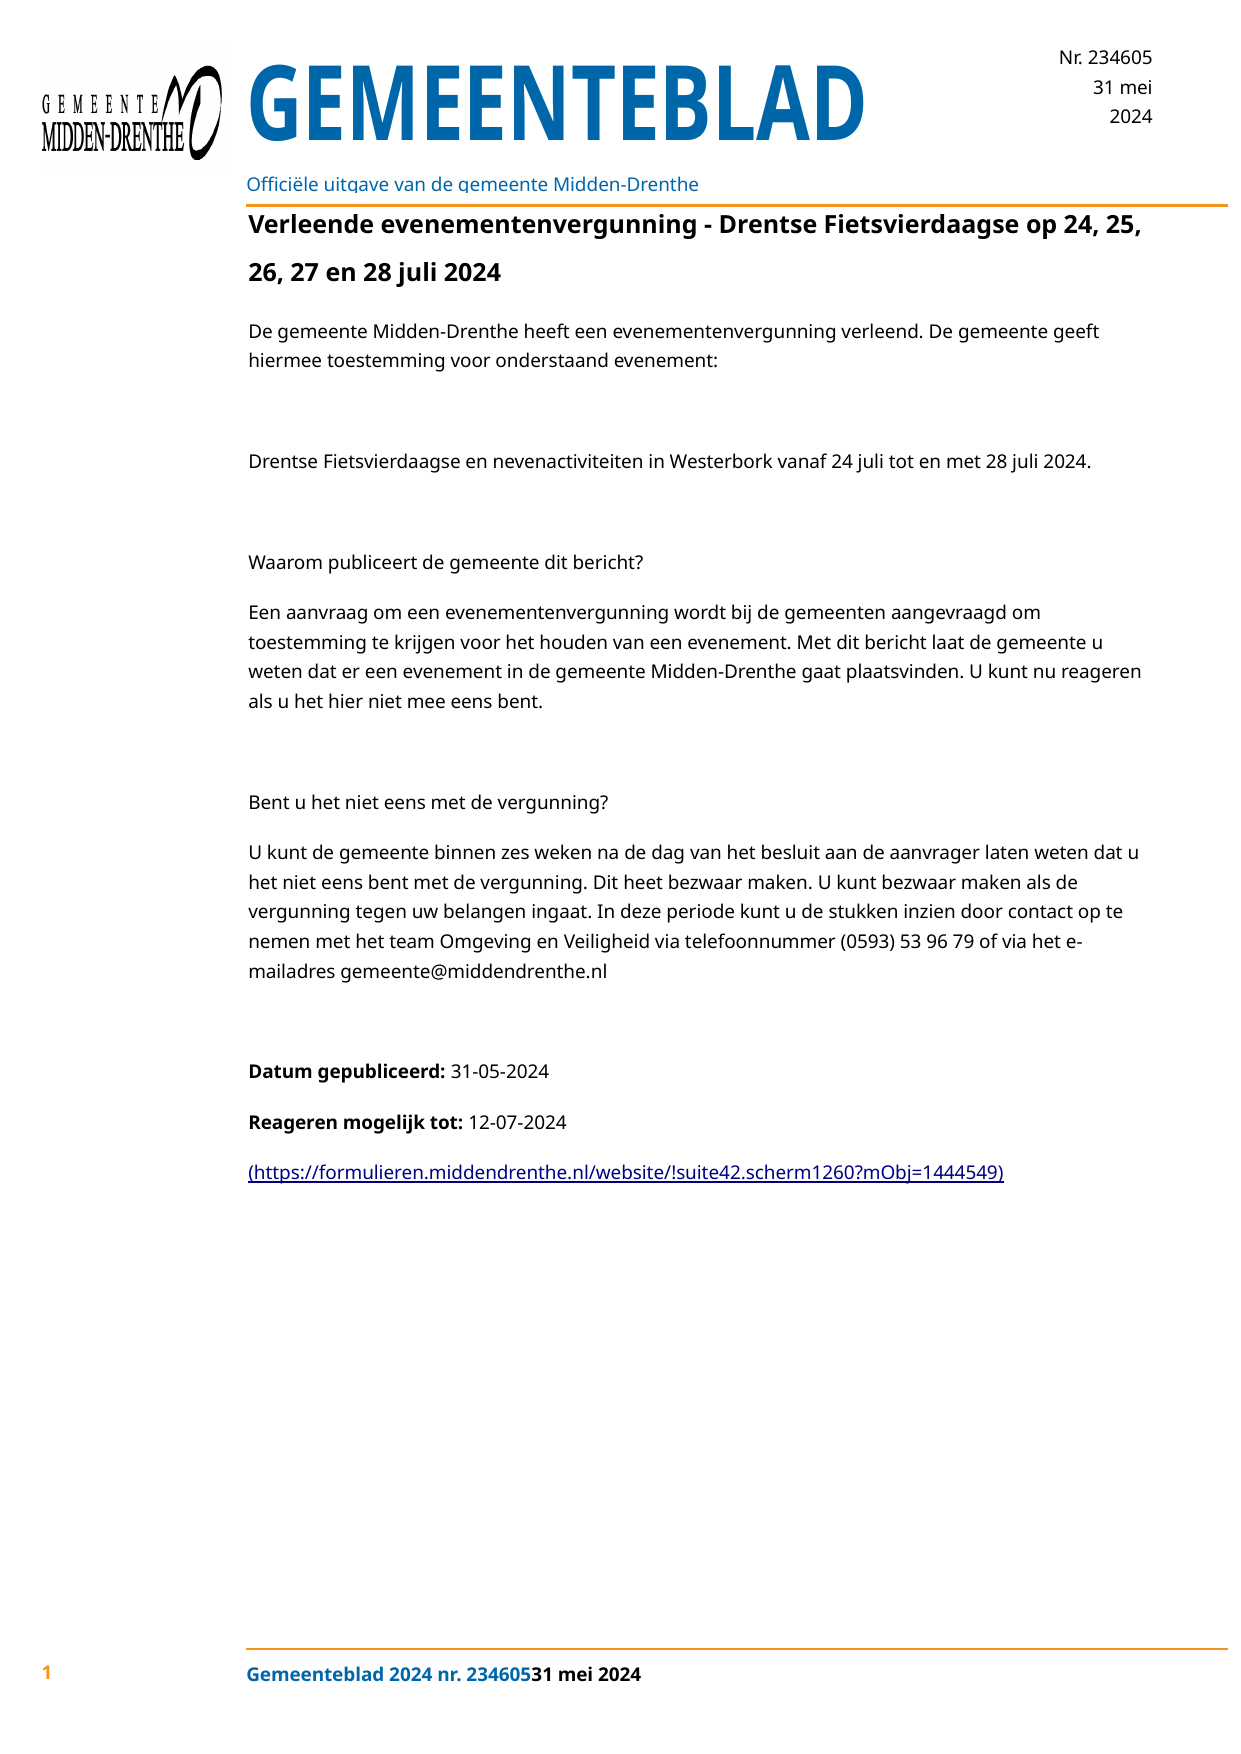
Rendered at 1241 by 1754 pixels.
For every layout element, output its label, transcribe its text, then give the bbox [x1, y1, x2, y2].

text De gemeente Midden-Drenthe heeft een evenementenvergunning verleend. De gemeente geeft hiermee toestemming voor onderstaand evenement: [248, 318, 1152, 373]
text (https://formulieren.middendrenthe.nl/website/!suite42.scherm1260?mObj=1444549) [248, 1159, 1152, 1185]
picture [41, 47, 231, 172]
text Waarom publiceert de gemeente dit bericht? [248, 549, 1152, 575]
text U kunt de gemeente binnen zes weken na de dag van het besluit aan de aanvrager laten weten dat u het niet eens bent met de vergunning. Dit heet bezwaar maken. U kunt bezwaar maken als de vergunning tegen uw belangen ingaat. In deze periode kunt u de stukken inzien door contact op te nemen met het team Omgeving en Veiligheid via telefoonnummer (0593) 53 96 79 of via het e-mailadres gemeente@middendrenthe.nl [248, 839, 1152, 984]
text Drentse Fietsvierdaagse en nevenactiviteiten in Westerbork vanaf 24 juli tot en met 28 juli 2024. [248, 448, 1152, 474]
text Verleende evenementenvergunning - Drentse Fietsvierdaagse op 24, 25, 26, 27 en 28 juli 2024 [248, 207, 1152, 288]
text Reageren mogelijk tot: 12-07-2024 [248, 1109, 1152, 1135]
text Een aanvraag om een evenementenvergunning wordt bij de gemeenten aangevraagd om toestemming te krijgen voor het houden van een evenement. Met dit bericht laat de gemeente u weten dat er een evenement in de gemeente Midden-Drenthe gaat plaatsvinden. U kunt nu reageren als u het hier niet mee eens bent. [248, 599, 1152, 714]
text Datum gepubliceerd: 31-05-2024 [248, 1059, 1152, 1084]
text Bent u het niet eens met de vergunning? [248, 789, 1152, 815]
